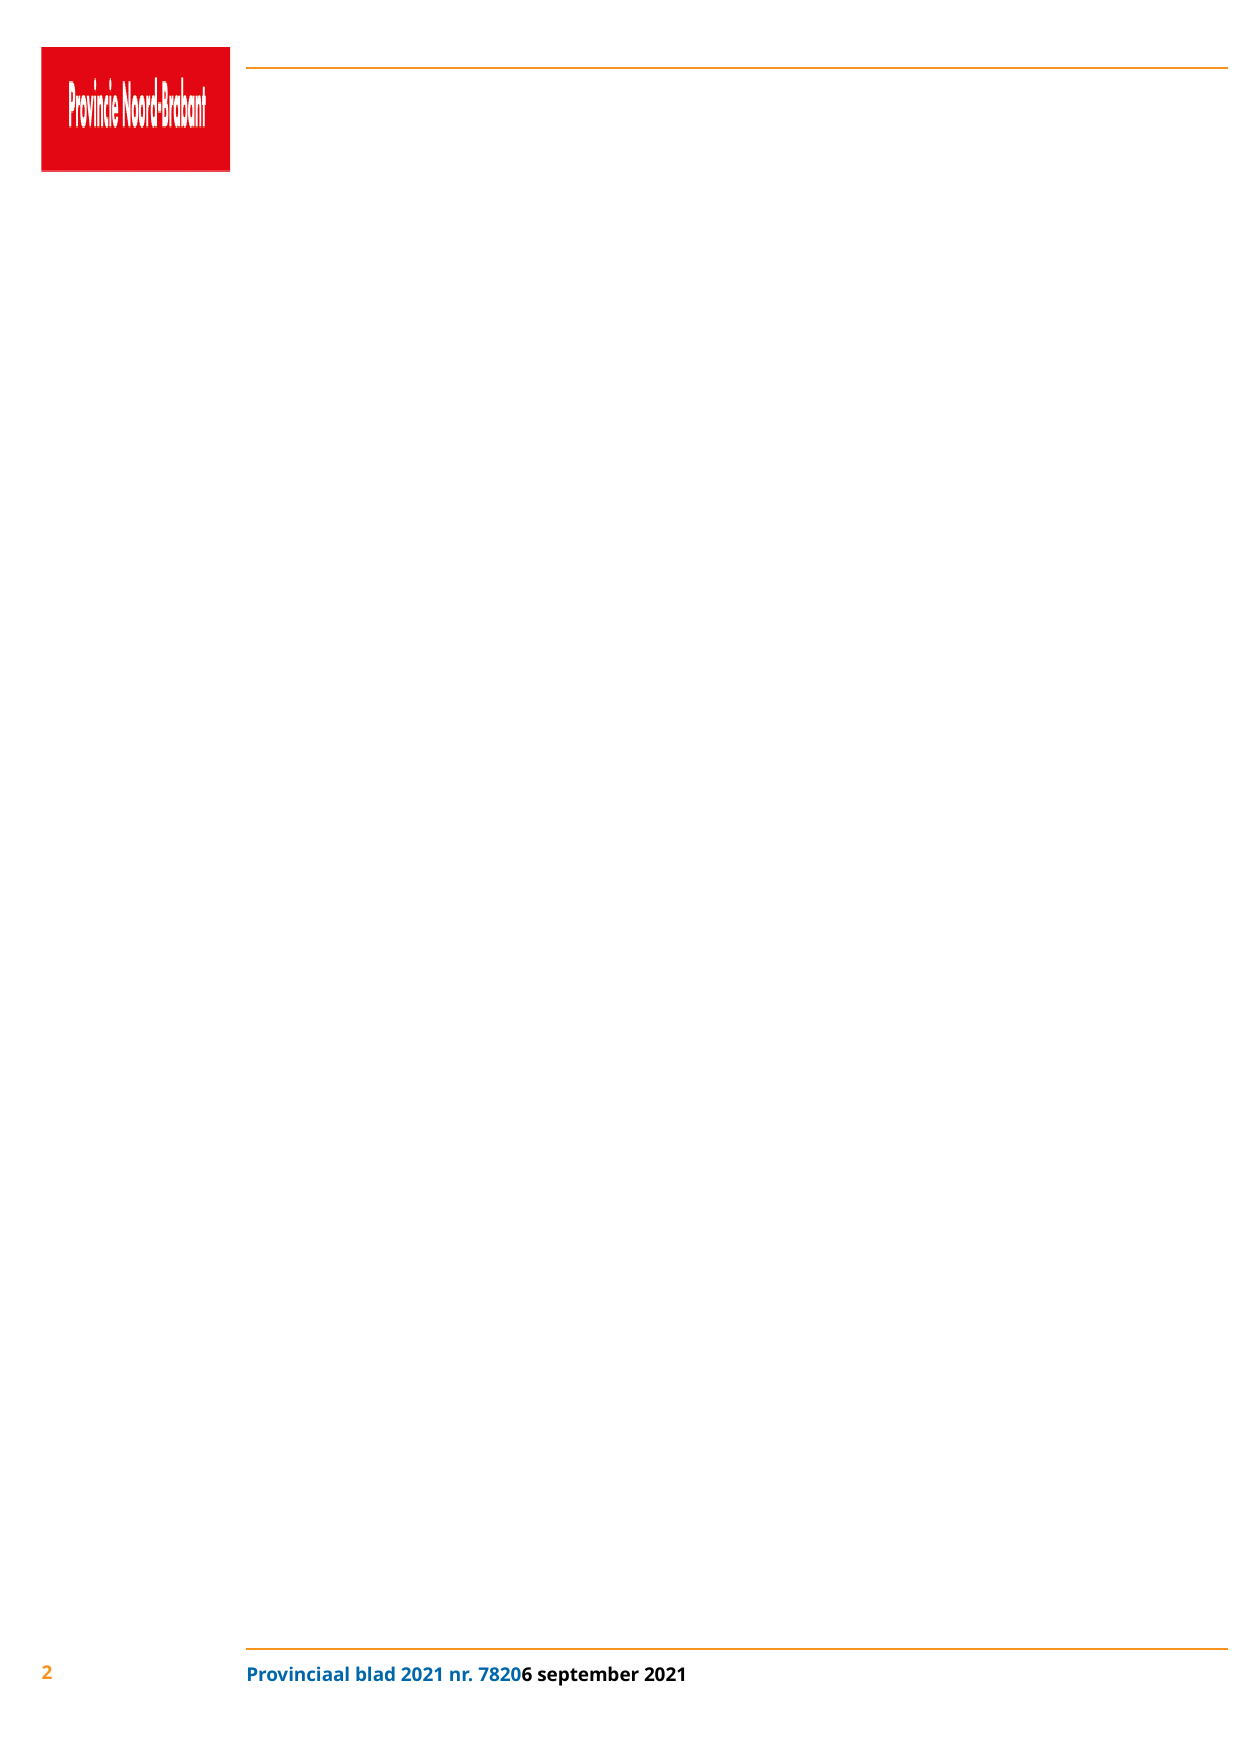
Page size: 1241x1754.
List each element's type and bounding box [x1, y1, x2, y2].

picture [41, 47, 231, 172]
